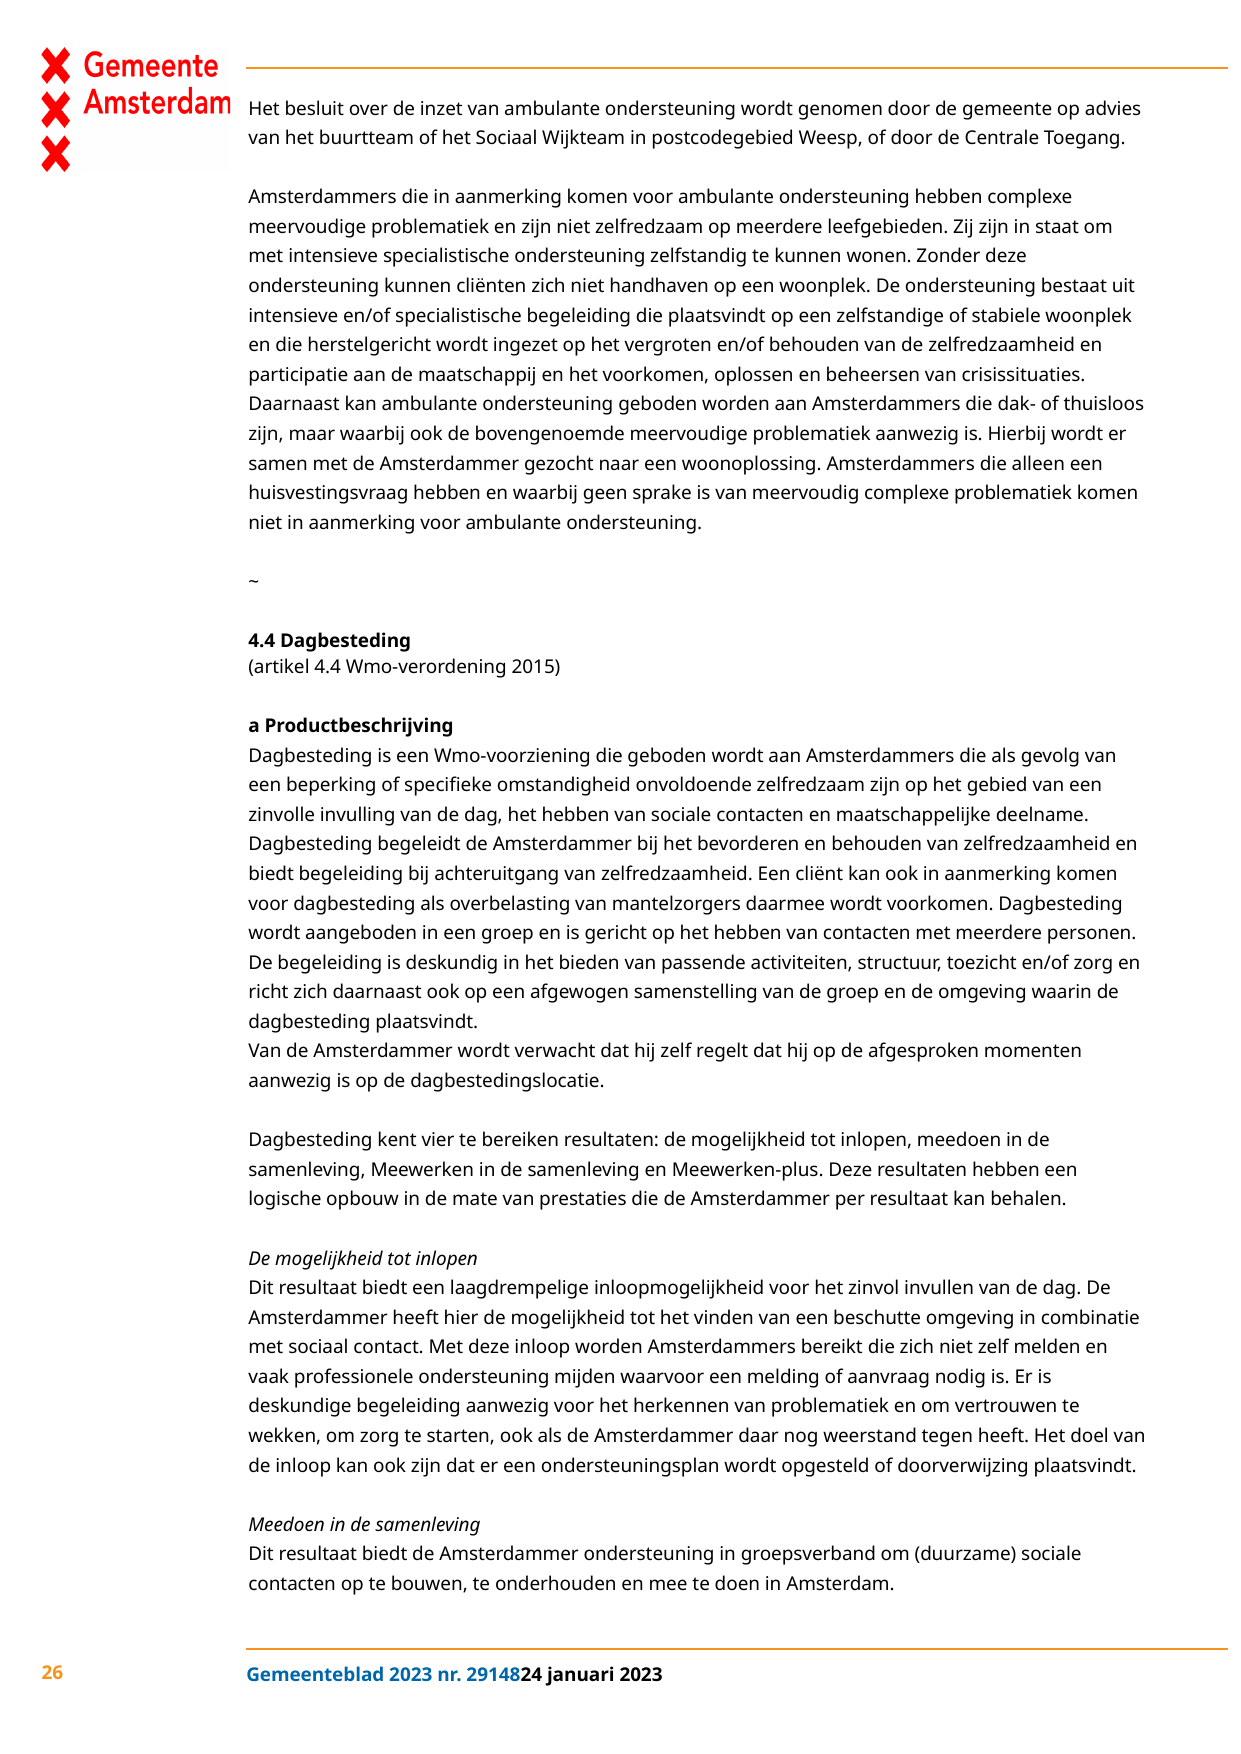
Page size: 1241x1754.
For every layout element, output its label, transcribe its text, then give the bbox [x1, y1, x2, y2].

picture [41, 47, 231, 172]
text Dit resultaat biedt de Amsterdammer ondersteuning in groepsverband om (duurzame) sociale contacten op te bouwen, te onderhouden en mee te doen in Amsterdam. [248, 1541, 1152, 1596]
text (artikel 4.4 Wmo-verordening 2015) [248, 653, 1152, 679]
text De mogelijkheid tot inlopen [248, 1245, 1152, 1270]
text Dagbesteding is een Wmo-voorziening die geboden wordt aan Amsterdammers die als gevolg van een beperking of specifieke omstandigheid onvoldoende zelfredzaam zijn op het gebied van een zinvolle invulling van de dag, het hebben van sociale contacten en maatschappelijke deelname. Dagbesteding begeleidt de Amsterdammer bij het bevorderen en behouden van zelfredzaamheid en biedt begeleiding bij achteruitgang van zelfredzaamheid. Een cliënt kan ook in aanmerking komen voor dagbesteding als overbelasting van mantelzorgers daarmee wordt voorkomen. Dagbesteding wordt aangeboden in een groep en is gericht op het hebben van contacten met meerdere personen. De begeleiding is deskundig in het bieden van passende activiteiten, structuur, toezicht en/of zorg en richt zich daarnaast ook op een afgewogen samenstelling van de groep en de omgeving waarin de dagbesteding plaatsvindt. [248, 742, 1152, 1034]
text Dagbesteding kent vier te bereiken resultaten: de mogelijkheid tot inlopen, meedoen in de samenleving, Meewerken in de samenleving en Meewerken-plus. Deze resultaten hebben een logische opbouw in de mate van prestaties die de Amsterdammer per resultaat kan behalen. [248, 1126, 1152, 1211]
text Dit resultaat biedt een laagdrempelige inloopmogelijkheid voor het zinvol invullen van de dag. De Amsterdammer heeft hier de mogelijkheid tot het vinden van een beschutte omgeving in combinatie met sociaal contact. Met deze inloop worden Amsterdammers bereikt die zich niet zelf melden en vaak professionele ondersteuning mijden waarvoor een melding of aanvraag nodig is. Er is deskundige begeleiding aanwezig voor het herkennen van problematiek en om vertrouwen te wekken, om zorg te starten, ook als de Amsterdammer daar nog weerstand tegen heeft. Het doel van de inloop kan ook zijn dat er een ondersteuningsplan wordt opgesteld of doorverwijzing plaatsvindt. [248, 1274, 1152, 1477]
text ~ [248, 568, 1152, 594]
text 4.4 Dagbesteding [248, 627, 1152, 653]
text Van de Amsterdammer wordt verwacht dat hij zelf regelt dat hij op de afgesproken momenten aanwezig is op de dagbestedingslocatie. [248, 1038, 1152, 1093]
text Meedoen in de samenleving [248, 1511, 1152, 1537]
text Amsterdammers die in aanmerking komen voor ambulante ondersteuning hebben complexe meervoudige problematiek en zijn niet zelfredzaam op meerdere leefgebieden. Zij zijn in staat om met intensieve specialistische ondersteuning zelfstandig te kunnen wonen. Zonder deze ondersteuning kunnen cliënten zich niet handhaven op een woonplek. De ondersteuning bestaat uit intensieve en/of specialistische begeleiding die plaatsvindt op een zelfstandige of stabiele woonplek en die herstelgericht wordt ingezet op het vergroten en/of behouden van de zelfredzaamheid en participatie aan de maatschappij en het voorkomen, oplossen en beheersen van crisissituaties. [248, 183, 1152, 387]
text a Productbeschrijving [248, 712, 1152, 738]
text Daarnaast kan ambulante ondersteuning geboden worden aan Amsterdammers die dak- of thuisloos zijn, maar waarbij ook de bovengenoemde meervoudige problematiek aanwezig is. Hierbij wordt er samen met de Amsterdammer gezocht naar een woonoplossing. Amsterdammers die alleen een huisvestingsvraag hebben en waarbij geen sprake is van meervoudig complexe problematiek komen niet in aanmerking voor ambulante ondersteuning. [248, 391, 1152, 535]
text Het besluit over de inzet van ambulante ondersteuning wordt genomen door de gemeente op advies van het buurtteam of het Sociaal Wijkteam in postcodegebied Weesp, of door de Centrale Toegang. [248, 95, 1152, 150]
